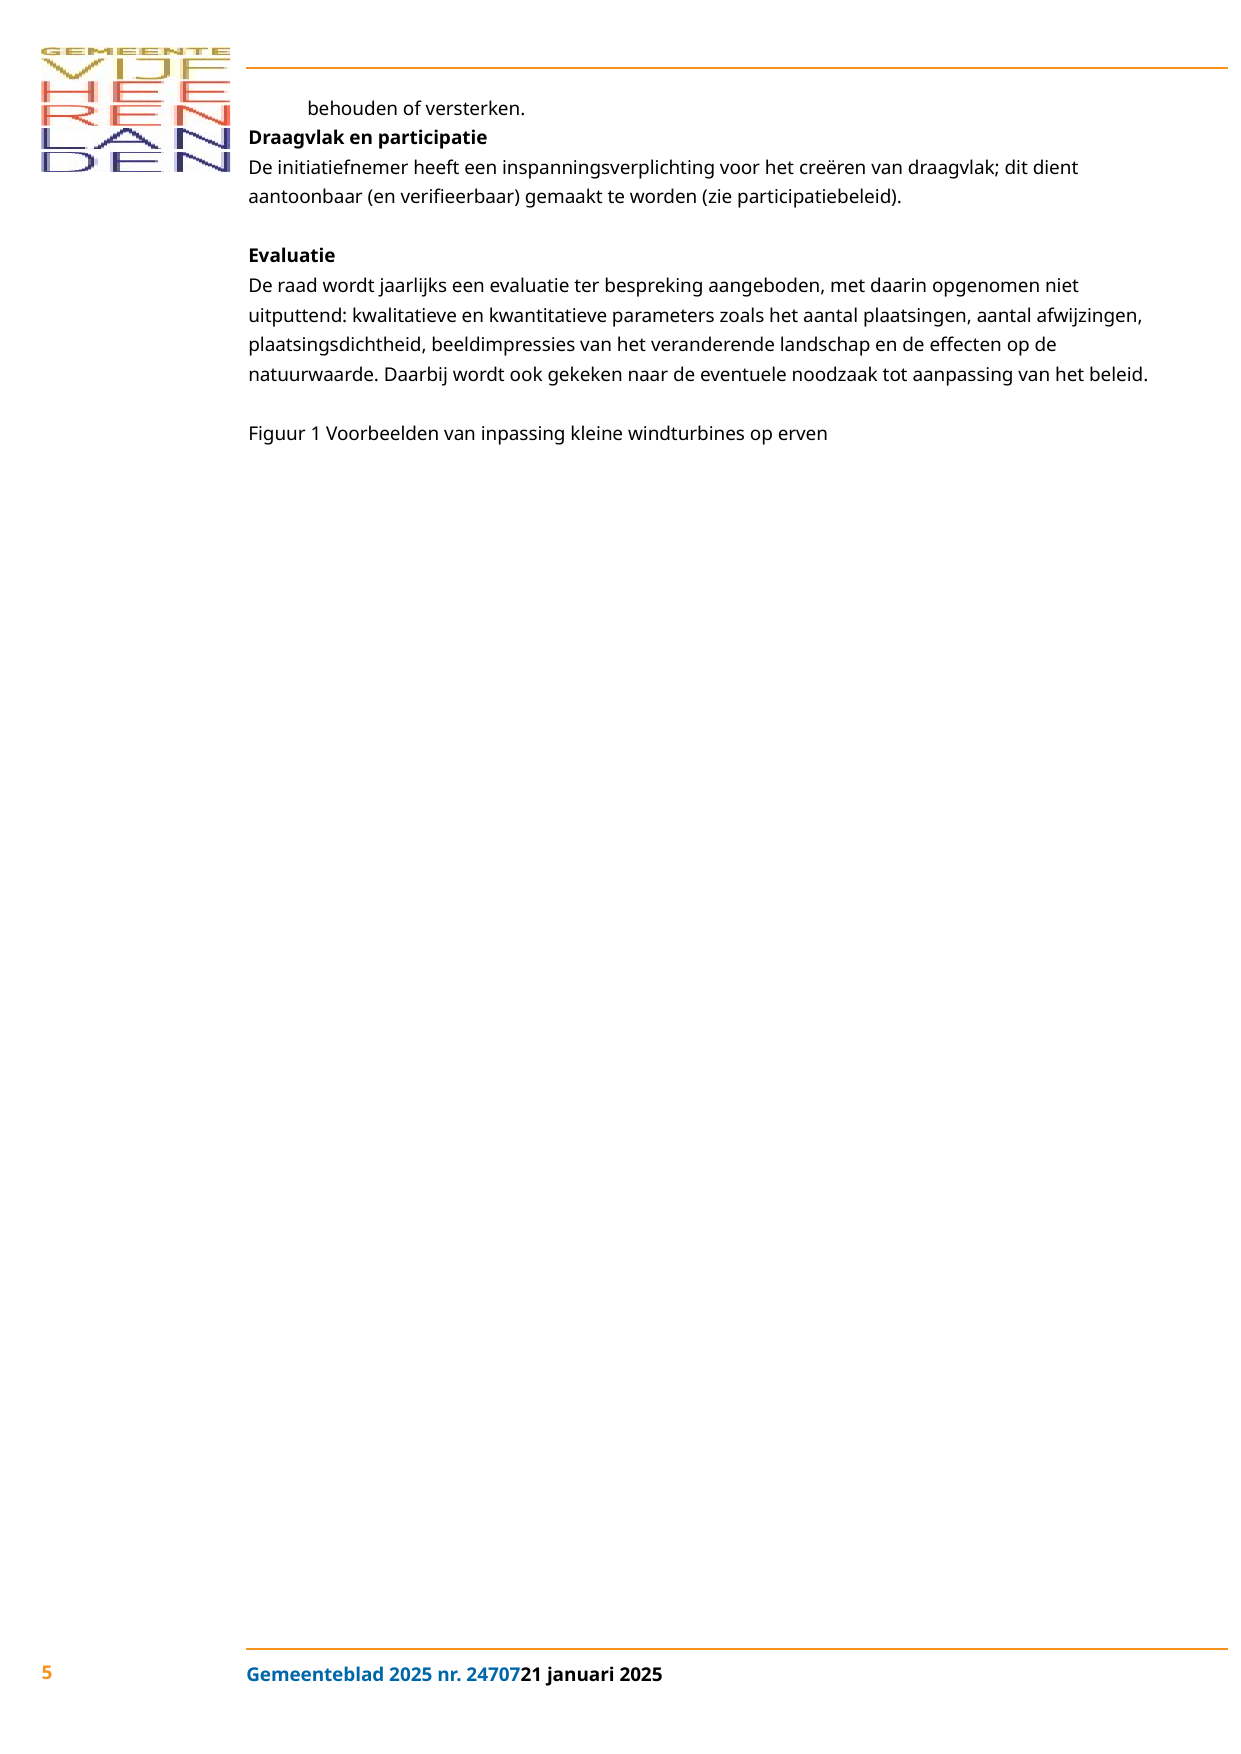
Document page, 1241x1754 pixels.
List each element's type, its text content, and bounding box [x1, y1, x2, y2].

text Figuur 1 Voorbeelden van inpassing kleine windturbines op erven [248, 420, 1152, 446]
picture [41, 47, 231, 172]
text Evaluatie [248, 243, 1152, 268]
text De raad wordt jaarlijks een evaluatie ter bespreking aangeboden, met daarin opgenomen niet uitputtend: kwalitatieve en kwantitatieve parameters zoals het aantal plaatsingen, aantal afwijzingen, plaatsingsdichtheid, beeldimpressies van het veranderende landschap en de effecten op de natuurwaarde. Daarbij wordt ook gekeken naar de eventuele noodzaak tot aanpassing van het beleid. [248, 272, 1152, 387]
list behouden of versterken. [248, 95, 1152, 121]
text Draagvlak en participatie [248, 124, 1152, 150]
text De initiatiefnemer heeft een inspanningsverplichting voor het creëren van draagvlak; dit dient aantoonbaar (en verifieerbaar) gemaakt te worden (zie participatiebeleid). [248, 154, 1152, 209]
